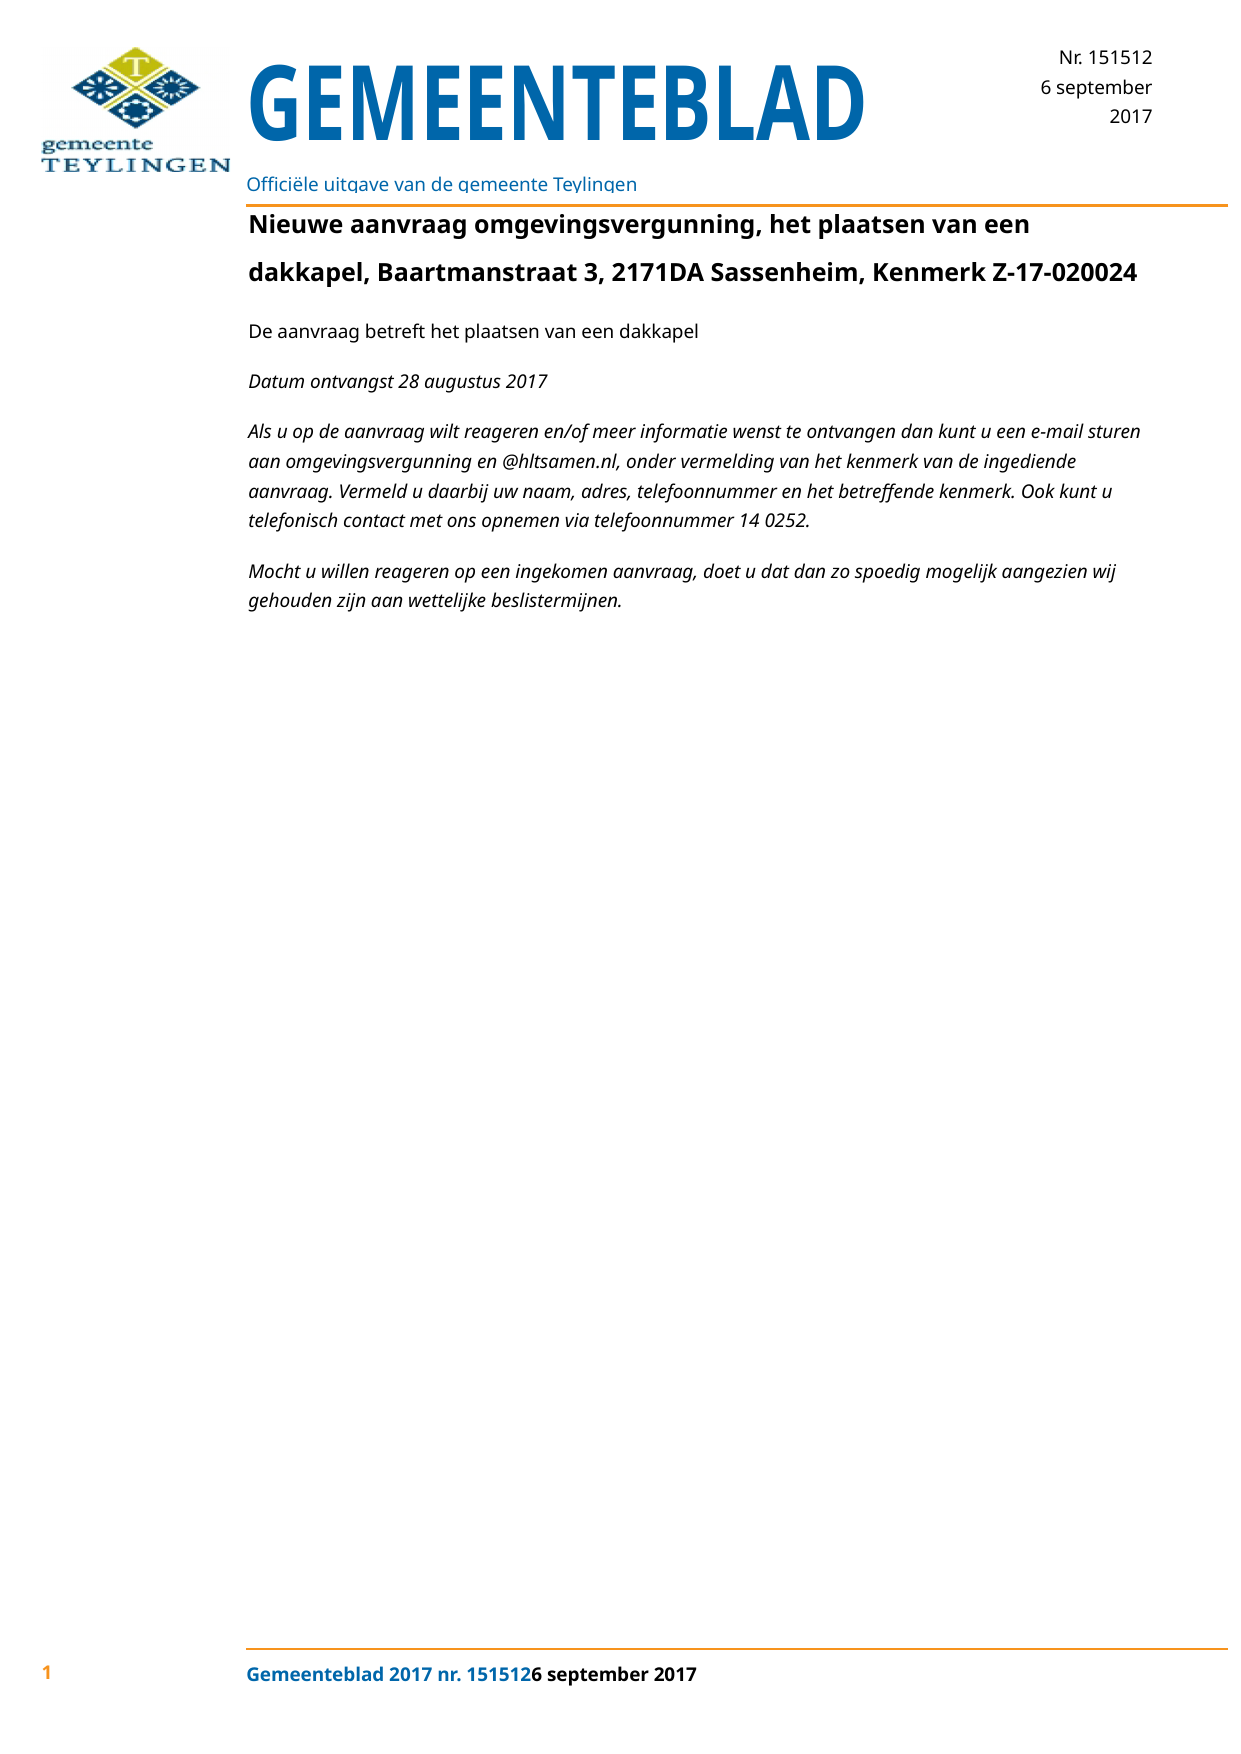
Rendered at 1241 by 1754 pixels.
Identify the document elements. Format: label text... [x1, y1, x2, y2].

text Mocht u willen reageren op een ingekomen aanvraag, doet u dat dan zo spoedig mogelijk aangezien wij gehouden zijn aan wettelijke beslistermijnen. [248, 558, 1152, 613]
picture [41, 47, 231, 172]
text Datum ontvangst 28 augustus 2017 [248, 368, 1152, 394]
text Als u op de aanvraag wilt reageren en/of meer informatie wenst te ontvangen dan kunt u een e-mail sturen aan omgevingsvergunning en @hltsamen.nl, onder vermelding van het kenmerk van de ingediende aanvraag. Vermeld u daarbij uw naam, adres, telefoonnummer en het betreffende kenmerk. Ook kunt u telefonisch contact met ons opnemen via telefoonnummer 14 0252. [248, 419, 1152, 533]
text De aanvraag betreft het plaatsen van een dakkapel [248, 318, 1152, 344]
text Nieuwe aanvraag omgevingsvergunning, het plaatsen van een dakkapel, Baartmanstraat 3, 2171DA Sassenheim, Kenmerk Z-17-020024 [248, 207, 1152, 288]
